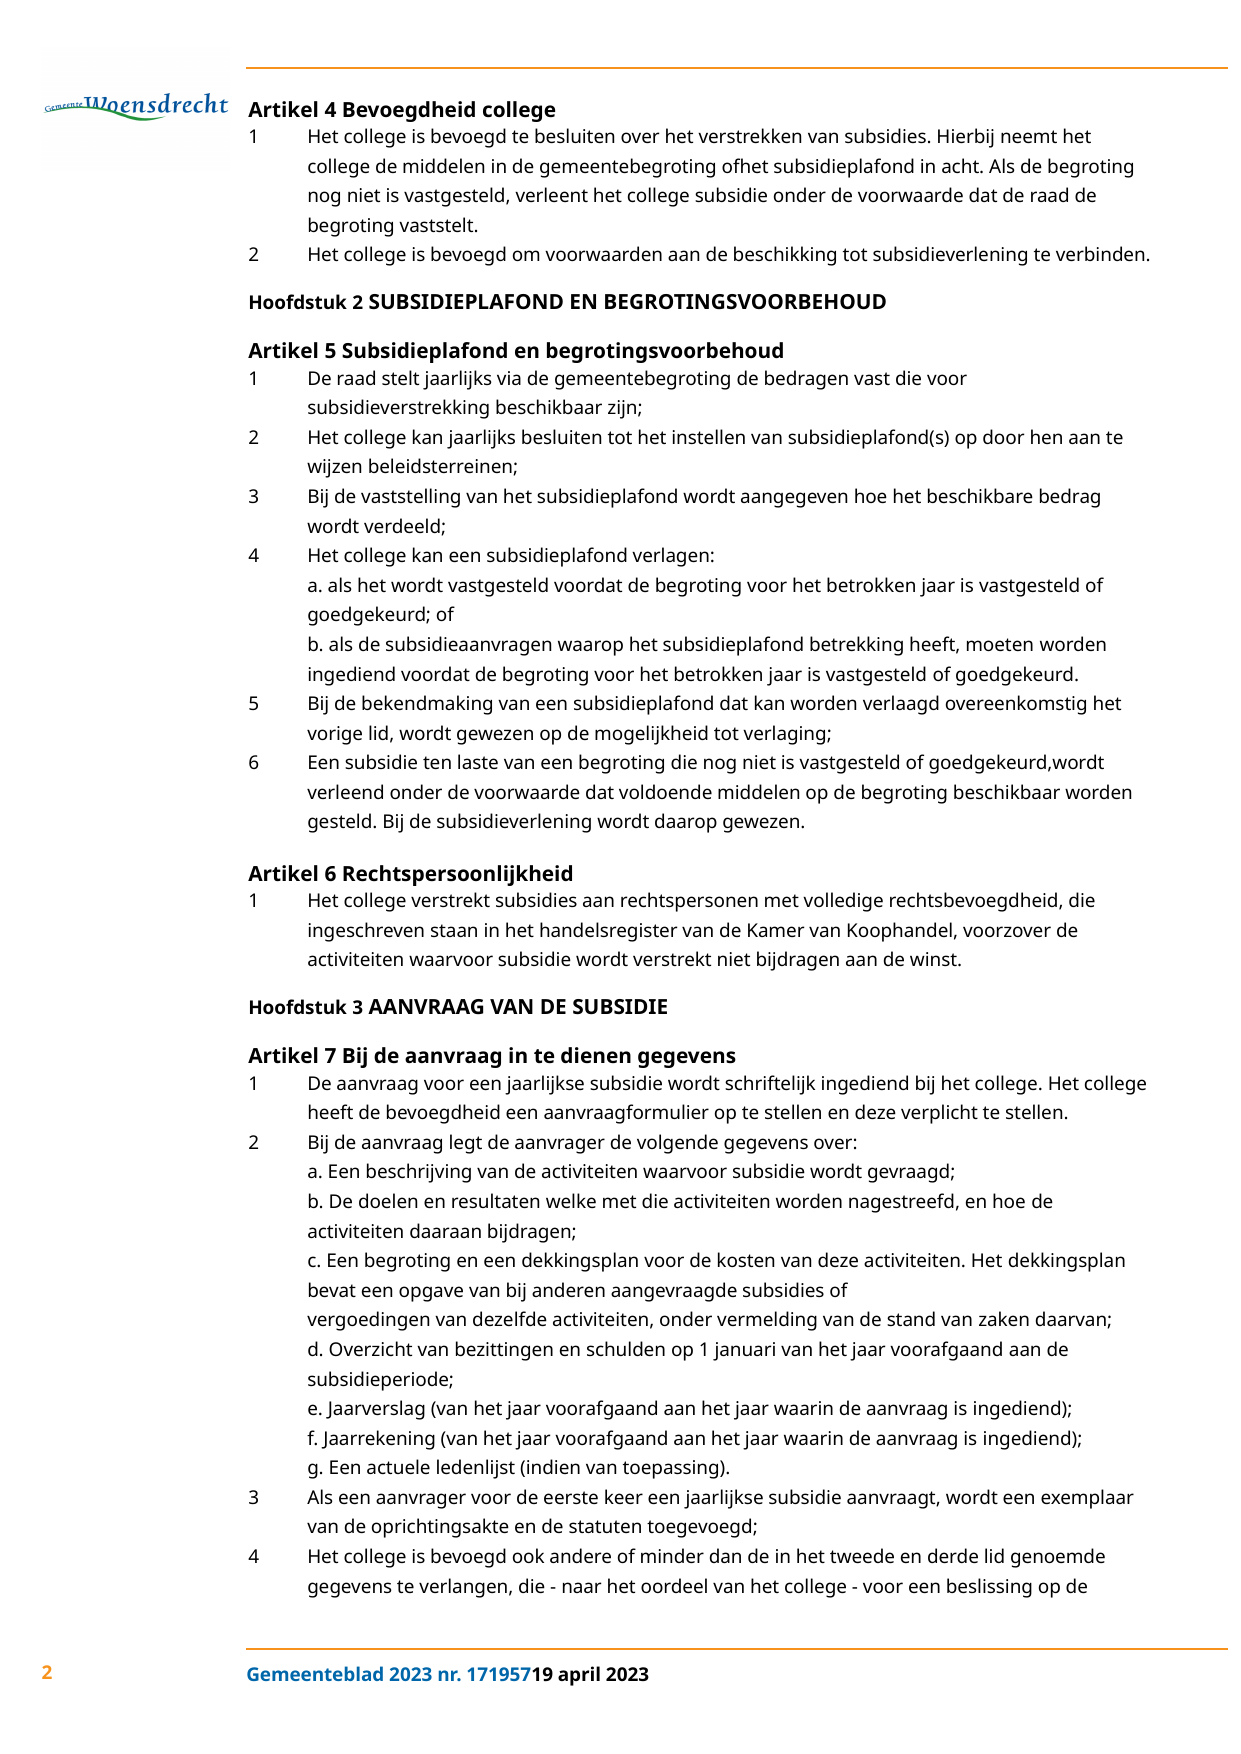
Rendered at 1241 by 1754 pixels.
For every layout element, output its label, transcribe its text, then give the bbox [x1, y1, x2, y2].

list b. De doelen en resultaten welke met die activiteiten worden nagestreefd, en hoe de activiteiten daaraan bijdragen; [248, 1188, 1152, 1244]
picture [41, 47, 231, 172]
list Het college is bevoegd ook andere of minder dan de in het tweede en derde lid genoemde gegevens te verlangen, die - naar het oordeel van het college - voor een beslissing op de [248, 1543, 1152, 1599]
list a. als het wordt vastgesteld voordat de begroting voor het betrokken jaar is vastgesteld of goedgekeurd; of [248, 572, 1152, 627]
list Een subsidie ten laste van een begroting die nog niet is vastgesteld of goedgekeurd,wordt verleend onder de voorwaarde dat voldoende middelen op de begroting beschikbaar worden gesteld. Bij de subsidieverlening wordt daarop gewezen. [248, 749, 1152, 834]
list b. als de subsidieaanvragen waarop het subsidieplafond betrekking heeft, moeten worden ingediend voordat de begroting voor het betrokken jaar is vastgesteld of goedgekeurd. [248, 631, 1152, 686]
list f. Jaarrekening (van het jaar voorafgaand aan het jaar waarin de aanvraag is ingediend); [248, 1425, 1152, 1451]
list De raad stelt jaarlijks via de gemeentebegroting de bedragen vast die voor subsidieverstrekking beschikbaar zijn; [248, 365, 1152, 420]
list e. Jaarverslag (van het jaar voorafgaand aan het jaar waarin de aanvraag is ingediend); [248, 1395, 1152, 1421]
list a. Een beschrijving van de activiteiten waarvoor subsidie wordt gevraagd; [248, 1159, 1152, 1184]
list d. Overzicht van bezittingen en schulden op 1 januari van het jaar voorafgaand aan de subsidieperiode; [248, 1336, 1152, 1392]
text Hoofdstuk 2 SUBSIDIEPLAFOND EN BEGROTINGSVOORBEHOUD [248, 287, 1152, 316]
list Het college is bevoegd om voorwaarden aan de beschikking tot subsidieverlening te verbinden. [248, 242, 1152, 267]
list c. Een begroting en een dekkingsplan voor de kosten van deze activiteiten. Het dekkingsplan bevat een opgave van bij anderen aangevraagde subsidies of [248, 1247, 1152, 1303]
list Het college verstrekt subsidies aan rechtspersonen met volledige rechtsbevoegdheid, die ingeschreven staan in het handelsregister van de Kamer van Koophandel, voorzover de activiteiten waarvoor subsidie wordt verstrekt niet bijdragen aan de winst. [248, 887, 1152, 972]
text Artikel 4 Bevoegdheid college [248, 95, 1152, 123]
list Het college kan een subsidieplafond verlagen: [248, 542, 1152, 568]
list Het college kan jaarlijks besluiten tot het instellen van subsidieplafond(s) op door hen aan te wijzen beleidsterreinen; [248, 424, 1152, 479]
text Artikel 6 Rechtspersoonlijkheid [248, 859, 1152, 887]
list De aanvraag voor een jaarlijkse subsidie wordt schriftelijk ingediend bij het college. Het college heeft de bevoegdheid een aanvraagformulier op te stellen en deze verplicht te stellen. [248, 1070, 1152, 1125]
list vergoedingen van dezelfde activiteiten, onder vermelding van de stand van zaken daarvan; [248, 1307, 1152, 1332]
list Als een aanvrager voor de eerste keer een jaarlijkse subsidie aanvraagt, wordt een exemplaar van de oprichtingsakte en de statuten toegevoegd; [248, 1484, 1152, 1539]
list Bij de aanvraag legt de aanvrager de volgende gegevens over: [248, 1129, 1152, 1155]
text Artikel 7 Bij de aanvraag in te dienen gegevens [248, 1042, 1152, 1070]
text Artikel 5 Subsidieplafond en begrotingsvoorbehoud [248, 336, 1152, 365]
list Bij de vaststelling van het subsidieplafond wordt aangegeven hoe het beschikbare bedrag wordt verdeeld; [248, 483, 1152, 538]
list Het college is bevoegd te besluiten over het verstrekken van subsidies. Hierbij neemt het college de middelen in de gemeentebegroting ofhet subsidieplafond in acht. Als de begroting nog niet is vastgesteld, verleent het college subsidie onder de voorwaarde dat de raad de begroting vaststelt. [248, 123, 1152, 238]
list Bij de bekendmaking van een subsidieplafond dat kan worden verlaagd overeenkomstig het vorige lid, wordt gewezen op de mogelijkheid tot verlaging; [248, 690, 1152, 746]
list g. Een actuele ledenlijst (indien van toepassing). [248, 1454, 1152, 1480]
text Hoofdstuk 3 AANVRAAG VAN DE SUBSIDIE [248, 992, 1152, 1021]
